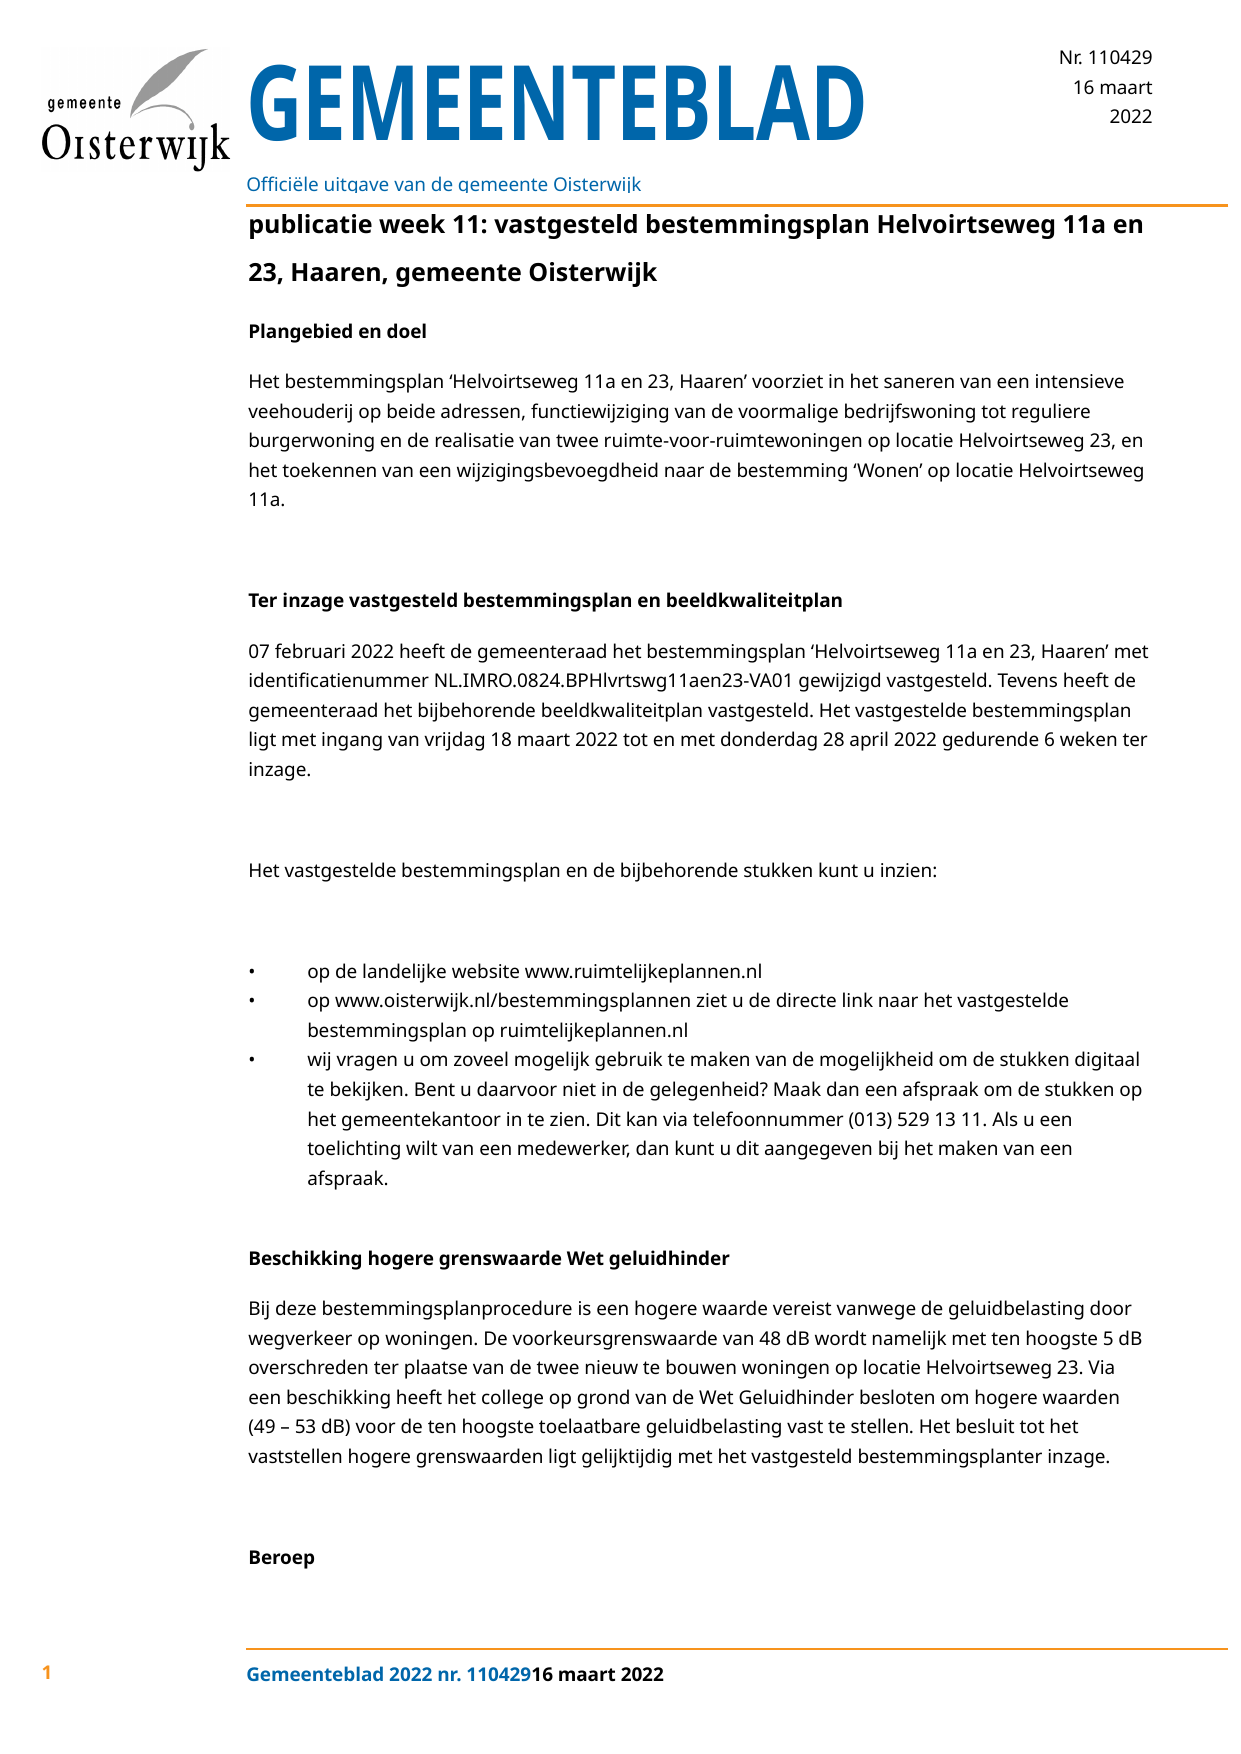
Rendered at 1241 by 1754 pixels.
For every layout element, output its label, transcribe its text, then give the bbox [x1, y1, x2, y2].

text Het bestemmingsplan ‘Helvoirtseweg 11a en 23, Haaren’ voorziet in het saneren van een intensieve veehouderij op beide adressen, functiewijziging van de voormalige bedrijfswoning tot reguliere burgerwoning en de realisatie van twee ruimte-voor-ruimtewoningen op locatie Helvoirtseweg 23, en het toekennen van een wijzigingsbevoegdheid naar de bestemming ‘Wonen’ op locatie Helvoirtseweg 11a. [248, 368, 1152, 512]
text Plangebied en doel [248, 318, 1152, 344]
text Beroep [248, 1544, 1152, 1570]
text publicatie week 11: vastgesteld bestemmingsplan Helvoirtseweg 11a en 23, Haaren, gemeente Oisterwijk [248, 207, 1152, 288]
list op www.oisterwijk.nl/bestemmingsplannen ziet u de directe link naar het vastgestelde bestemmingsplan op ruimtelijkeplannen.nl [248, 987, 1152, 1043]
text 07 februari 2022 heeft de gemeenteraad het bestemmingsplan ‘Helvoirtseweg 11a en 23, Haaren’ met identificatienummer NL.IMRO.0824.BPHlvrtswg11aen23-VA01 gewijzigd vastgesteld. Tevens heeft de gemeenteraad het bijbehorende beeldkwaliteitplan vastgesteld. Het vastgestelde bestemmingsplan ligt met ingang van vrijdag 18 maart 2022 tot en met donderdag 28 april 2022 gedurende 6 weken ter inzage. [248, 638, 1152, 782]
text Beschikking hogere grenswaarde Wet geluidhinder [248, 1245, 1152, 1271]
list op de landelijke website www.ruimtelijkeplannen.nl [248, 958, 1152, 984]
text Bij deze bestemmingsplanprocedure is een hogere waarde vereist vanwege de geluidbelasting door wegverkeer op woningen. De voorkeursgrenswaarde van 48 dB wordt namelijk met ten hoogste 5 dB overschreden ter plaatse van de twee nieuw te bouwen woningen op locatie Helvoirtseweg 23. Via een beschikking heeft het college op grond van de Wet Geluidhinder besloten om hogere waarden (49 – 53 dB) voor de ten hoogste toelaatbare geluidbelasting vast te stellen. Het besluit tot het vaststellen hogere grenswaarden ligt gelijktijdig met het vastgesteld bestemmingsplanter inzage. [248, 1295, 1152, 1469]
text Het vastgestelde bestemmingsplan en de bijbehorende stukken kunt u inzien: [248, 857, 1152, 883]
list wij vragen u om zoveel mogelijk gebruik te maken van de mogelijkheid om de stukken digitaal te bekijken. Bent u daarvoor niet in de gelegenheid? Maak dan een afspraak om de stukken op het gemeentekantoor in te zien. Dit kan via telefoonnummer (013) 529 13 11. Als u een toelichting wilt van een medewerker, dan kunt u dit aangegeven bij het maken van een afspraak. [248, 1047, 1152, 1191]
picture [41, 47, 231, 172]
text Ter inzage vastgesteld bestemmingsplan en beeldkwaliteitplan [248, 587, 1152, 613]
